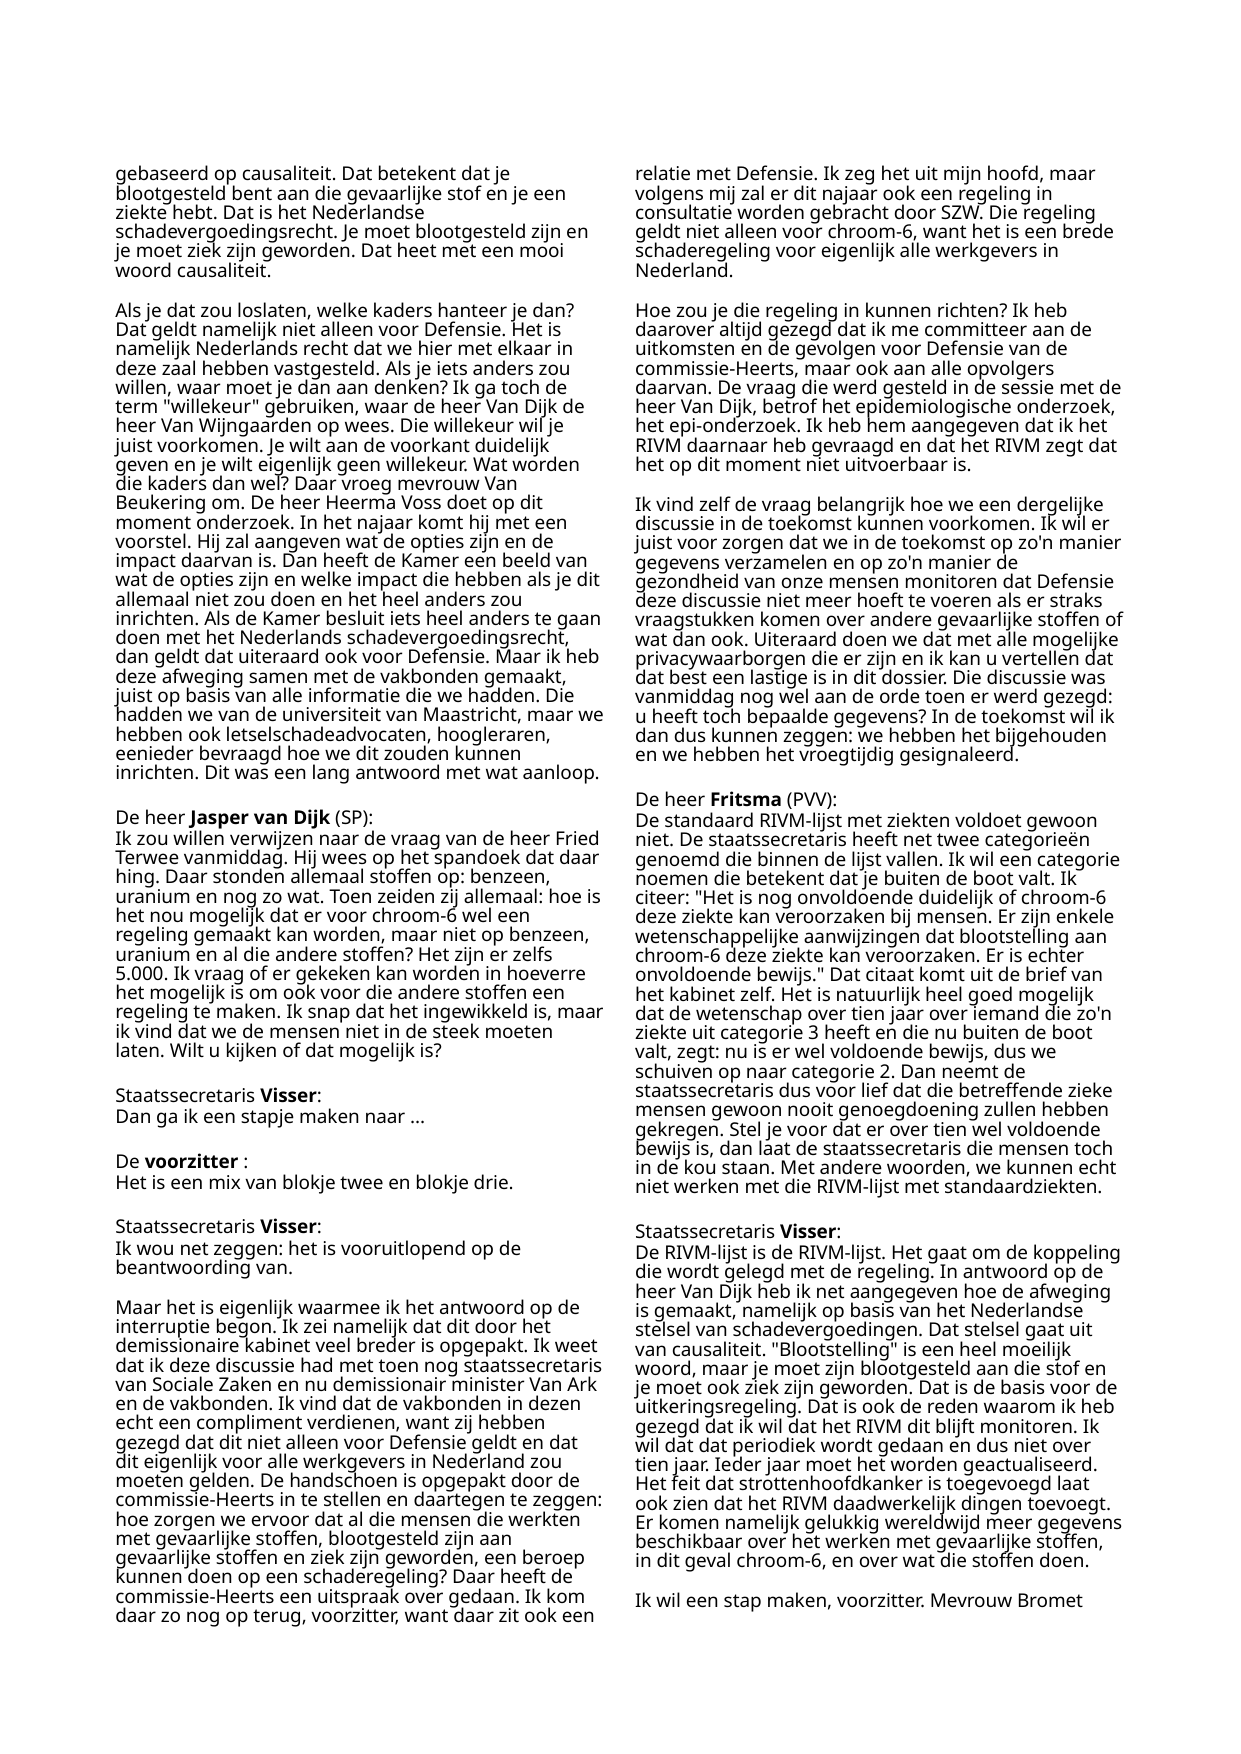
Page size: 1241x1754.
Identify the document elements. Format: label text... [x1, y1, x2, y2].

text De heer Fritsma (PVV): [635, 786, 1125, 812]
text Het is een mix van blokje twee en blokje drie. [115, 1174, 605, 1193]
text Staatssecretaris Visser: [115, 1082, 605, 1108]
text gebaseerd op causaliteit. Dat betekent dat je blootgesteld bent aan die gevaarlijke stof en je een ziekte hebt. Dat is het Nederlandse schadevergoedingsrecht. Je moet blootgesteld zijn en je moet ziek zijn geworden. Dat heet met een mooi woord causaliteit. [115, 165, 605, 281]
text Dan ga ik een stapje maken naar ... [115, 1108, 605, 1127]
text De RIVM-lijst is de RIVM-lijst. Het gaat om de koppeling die wordt gelegd met de regeling. In antwoord op de heer Van Dijk heb ik net aangegeven hoe de afweging is gemaakt, namelijk op basis van het Nederlandse stelsel van schadevergoedingen. Dat stelsel gaat uit van causaliteit. "Blootstelling" is een heel moeilijk woord, maar je moet zijn blootgesteld aan die stof en je moet ook ziek zijn geworden. Dat is de basis voor de uitkeringsregeling. Dat is ook de reden waarom ik heb gezegd dat ik wil dat het RIVM dit blijft monitoren. Ik wil dat dat periodiek wordt gedaan en dus niet over tien jaar. Ieder jaar moet het worden geactualiseerd. Het feit dat strottenhoofdkanker is toegevoegd laat ook zien dat het RIVM daadwerkelijk dingen toevoegt. Er komen namelijk gelukkig wereldwijd meer gegevens beschikbaar over het werken met gevaarlijke stoffen, in dit geval chroom-6, en over wat die stoffen doen. [635, 1244, 1125, 1572]
text De standaard RIVM-lijst met ziekten voldoet gewoon niet. De staatssecretaris heeft net twee categorieën genoemd die binnen de lijst vallen. Ik wil een categorie noemen die betekent dat je buiten de boot valt. Ik citeer: "Het is nog onvoldoende duidelijk of chroom-6 deze ziekte kan veroorzaken bij mensen. Er zijn enkele wetenschappelijke aanwijzingen dat blootstelling aan chroom-6 deze ziekte kan veroorzaken. Er is echter onvoldoende bewijs." Dat citaat komt uit de brief van het kabinet zelf. Het is natuurlijk heel goed mogelijk dat de wetenschap over tien jaar over iemand die zo'n ziekte uit categorie 3 heeft en die nu buiten de boot valt, zegt: nu is er wel voldoende bewijs, dus we schuiven op naar categorie 2. Dan neemt de staatssecretaris dus voor lief dat die betreffende zieke mensen gewoon nooit genoegdoening zullen hebben gekregen. Stel je voor dat er over tien wel voldoende bewijs is, dan laat de staatssecretaris die mensen toch in de kou staan. Met andere woorden, we kunnen echt niet werken met die RIVM-lijst met standaardziekten. [635, 812, 1125, 1198]
text De voorzitter : [115, 1148, 605, 1174]
text Ik wil een stap maken, voorzitter. Mevrouw Bromet [635, 1592, 1125, 1612]
text De heer Jasper van Dijk (SP): [115, 804, 605, 830]
text Staatssecretaris Visser: [635, 1218, 1125, 1244]
text Ik zou willen verwijzen naar de vraag van de heer Fried Terwee vanmiddag. Hij wees op het spandoek dat daar hing. Daar stonden allemaal stoffen op: benzeen, uranium en nog zo wat. Toen zeiden zij allemaal: hoe is het nou mogelijk dat er voor chroom-6 wel een regeling gemaakt kan worden, maar niet op benzeen, uranium en al die andere stoffen? Het zijn er zelfs 5.000. Ik vraag of er gekeken kan worden in hoeverre het mogelijk is om ook voor die andere stoffen een regeling te maken. Ik snap dat het ingewikkeld is, maar ik vind dat we de mensen niet in de steek moeten laten. Wilt u kijken of dat mogelijk is? [115, 830, 605, 1061]
text Ik wou net zeggen: het is vooruitlopend op de beantwoording van. [115, 1239, 605, 1278]
text relatie met Defensie. Ik zeg het uit mijn hoofd, maar volgens mij zal er dit najaar ook een regeling in consultatie worden gebracht door SZW. Die regeling geldt niet alleen voor chroom-6, want het is een brede schaderegeling voor eigenlijk alle werkgevers in Nederland. [635, 165, 1125, 281]
text Ik vind zelf de vraag belangrijk hoe we een dergelijke discussie in de toekomst kunnen voorkomen. Ik wil er juist voor zorgen dat we in de toekomst op zo'n manier gegevens verzamelen en op zo'n manier de gezondheid van onze mensen monitoren dat Defensie deze discussie niet meer hoeft te voeren als er straks vraagstukken komen over andere gevaarlijke stoffen of wat dan ook. Uiteraard doen we dat met alle mogelijke privacywaarborgen die er zijn en ik kan u vertellen dat dat best een lastige is in dit dossier. Die discussie was vanmiddag nog wel aan de orde toen er werd gezegd: u heeft toch bepaalde gegevens? In de toekomst wil ik dan dus kunnen zeggen: we hebben het bijgehouden en we hebben het vroegtijdig gesignaleerd. [635, 496, 1125, 766]
text Hoe zou je die regeling in kunnen richten? Ik heb daarover altijd gezegd dat ik me committeer aan de uitkomsten en de gevolgen voor Defensie van de commissie-Heerts, maar ook aan alle opvolgers daarvan. De vraag die werd gesteld in de sessie met de heer Van Dijk, betrof het epidemiologische onderzoek, het epi-onderzoek. Ik heb hem aangegeven dat ik het RIVM daarnaar heb gevraagd en dat het RIVM zegt dat het op dit moment niet uitvoerbaar is. [635, 302, 1125, 475]
text Staatssecretaris Visser: [115, 1214, 605, 1239]
text Als je dat zou loslaten, welke kaders hanteer je dan? Dat geldt namelijk niet alleen voor Defensie. Het is namelijk Nederlands recht dat we hier met elkaar in deze zaal hebben vastgesteld. Als je iets anders zou willen, waar moet je dan aan denken? Ik ga toch de term "willekeur" gebruiken, waar de heer Van Dijk de heer Van Wijngaarden op wees. Die willekeur wil je juist voorkomen. Je wilt aan de voorkant duidelijk geven en je wilt eigenlijk geen willekeur. Wat worden die kaders dan wel? Daar vroeg mevrouw Van Beukering om. De heer Heerma Voss doet op dit moment onderzoek. In het najaar komt hij met een voorstel. Hij zal aangeven wat de opties zijn en de impact daarvan is. Dan heeft de Kamer een beeld van wat de opties zijn en welke impact die hebben als je dit allemaal niet zou doen en het heel anders zou inrichten. Als de Kamer besluit iets heel anders te gaan doen met het Nederlands schadevergoedingsrecht, dan geldt dat uiteraard ook voor Defensie. Maar ik heb deze afweging samen met de vakbonden gemaakt, juist op basis van alle informatie die we hadden. Die hadden we van de universiteit van Maastricht, maar we hebben ook letselschadeadvocaten, hoogleraren, eenieder bevraagd hoe we dit zouden kunnen inrichten. Dit was een lang antwoord met wat aanloop. [115, 302, 605, 783]
text Maar het is eigenlijk waarmee ik het antwoord op de interruptie begon. Ik zei namelijk dat dit door het demissionaire kabinet veel breder is opgepakt. Ik weet dat ik deze discussie had met toen nog staatssecretaris van Sociale Zaken en nu demissionair minister Van Ark en de vakbonden. Ik vind dat de vakbonden in dezen echt een compliment verdienen, want zij hebben gezegd dat dit niet alleen voor Defensie geldt en dat dit eigenlijk voor alle werkgevers in Nederland zou moeten gelden. De handschoen is opgepakt door de commissie-Heerts in te stellen en daartegen te zeggen: hoe zorgen we ervoor dat al die mensen die werkten met gevaarlijke stoffen, blootgesteld zijn aan gevaarlijke stoffen en ziek zijn geworden, een beroep kunnen doen op een schaderegeling? Daar heeft de commissie-Heerts een uitspraak over gedaan. Ik kom daar zo nog op terug, voorzitter, want daar zit ook een [115, 1299, 605, 1626]
